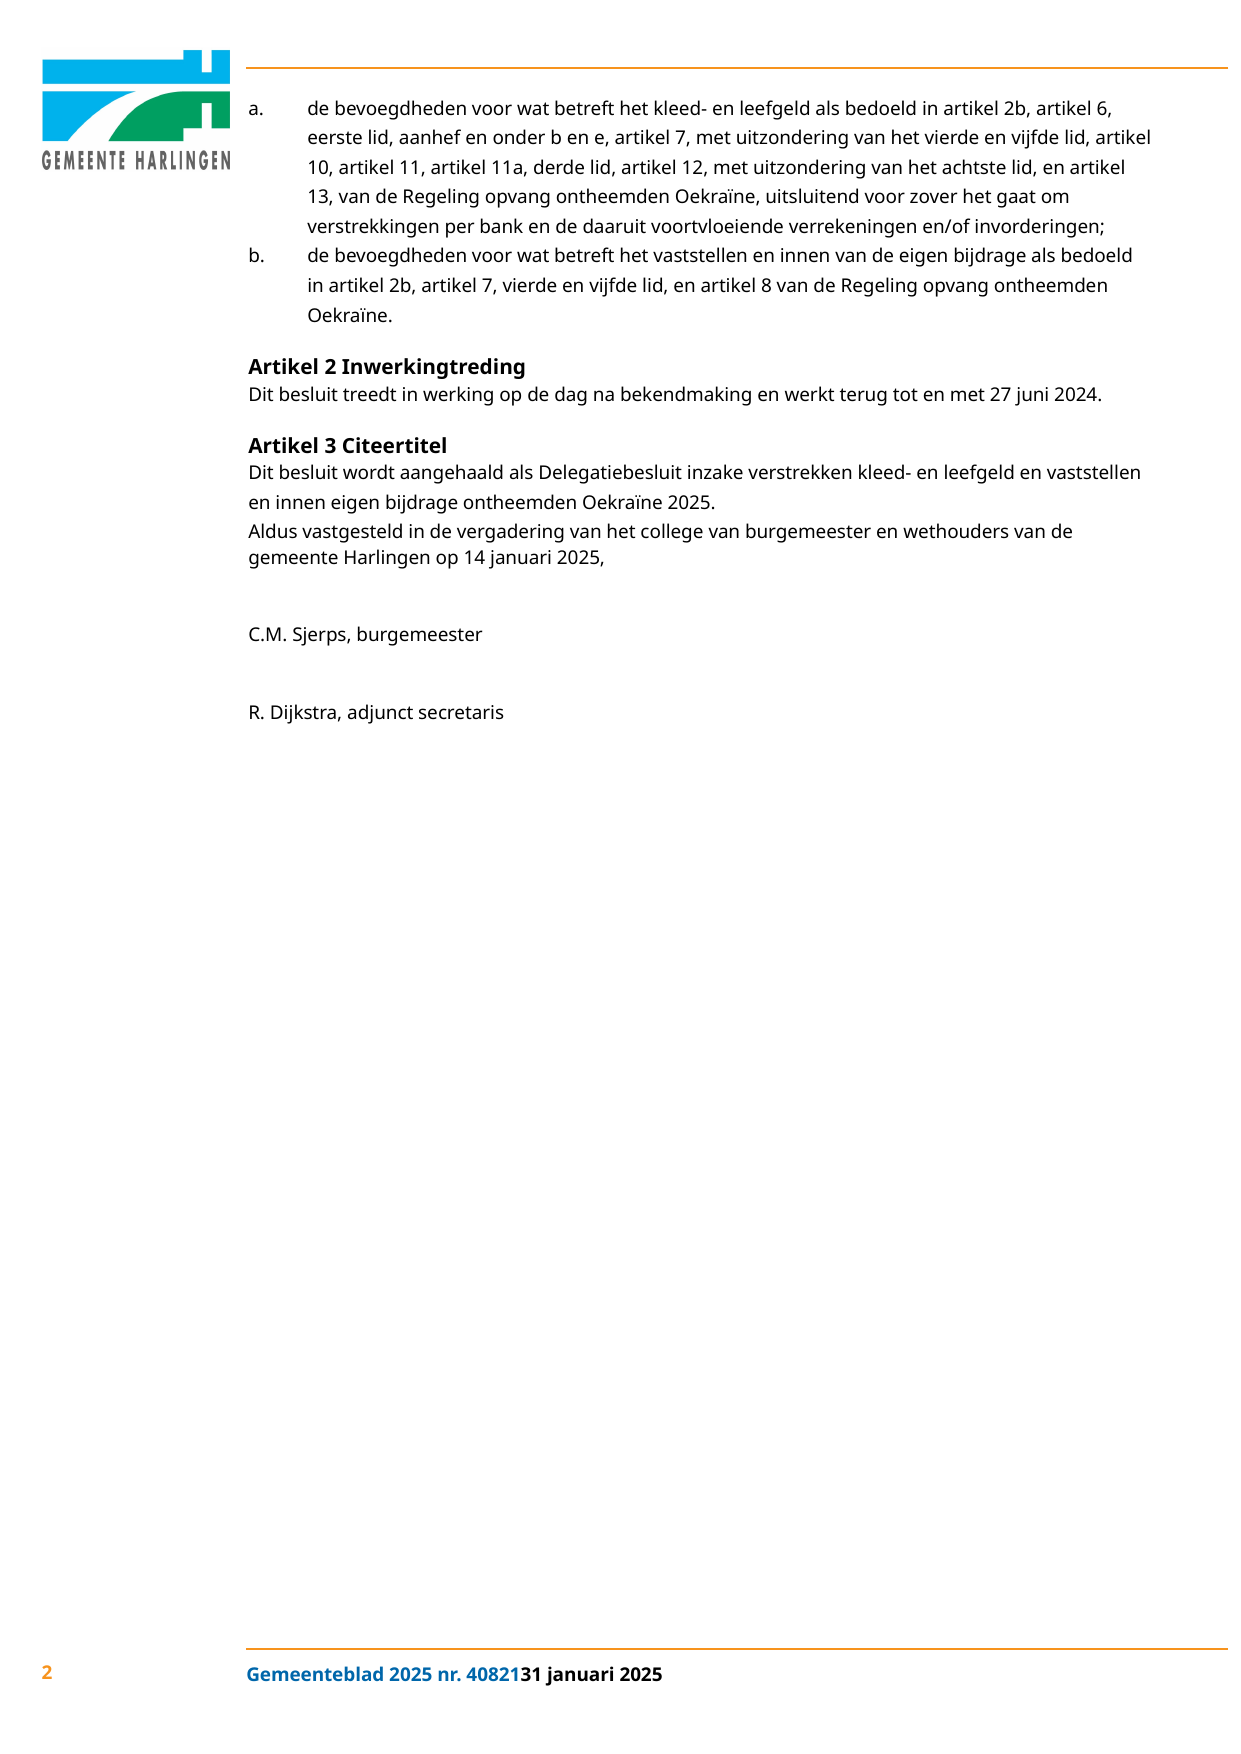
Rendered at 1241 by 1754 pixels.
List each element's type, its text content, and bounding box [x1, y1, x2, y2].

text C.M. Sjerps, burgemeester [248, 622, 1152, 647]
text Artikel 3 Citeertitel [248, 431, 1152, 459]
picture [41, 47, 231, 172]
list de bevoegdheden voor wat betreft het vaststellen en innen van de eigen bijdrage als bedoeld in artikel 2b, artikel 7, vierde en vijfde lid, en artikel 8 van de Regeling opvang ontheemden Oekraïne. [248, 243, 1152, 328]
text Dit besluit wordt aangehaald als Delegatiebesluit inzake verstrekken kleed- en leefgeld en vaststellen en innen eigen bijdrage ontheemden Oekraïne 2025. [248, 459, 1152, 515]
text Dit besluit treedt in werking op de dag na bekendmaking en werkt terug tot en met 27 juni 2024. [248, 381, 1152, 406]
text Aldus vastgesteld in de vergadering van het college van burgemeester en wethouders van de gemeente Harlingen op 14 januari 2025, [248, 519, 1152, 570]
list de bevoegdheden voor wat betreft het kleed- en leefgeld als bedoeld in artikel 2b, artikel 6, eerste lid, aanhef en onder b en e, artikel 7, met uitzondering van het vierde en vijfde lid, artikel 10, artikel 11, artikel 11a, derde lid, artikel 12, met uitzondering van het achtste lid, en artikel 13, van de Regeling opvang ontheemden Oekraïne, uitsluitend voor zover het gaat om verstrekkingen per bank en de daaruit voortvloeiende verrekeningen en/of invorderingen; [248, 95, 1152, 239]
text R. Dijkstra, adjunct secretaris [248, 699, 1152, 724]
text Artikel 2 Inwerkingtreding [248, 352, 1152, 381]
